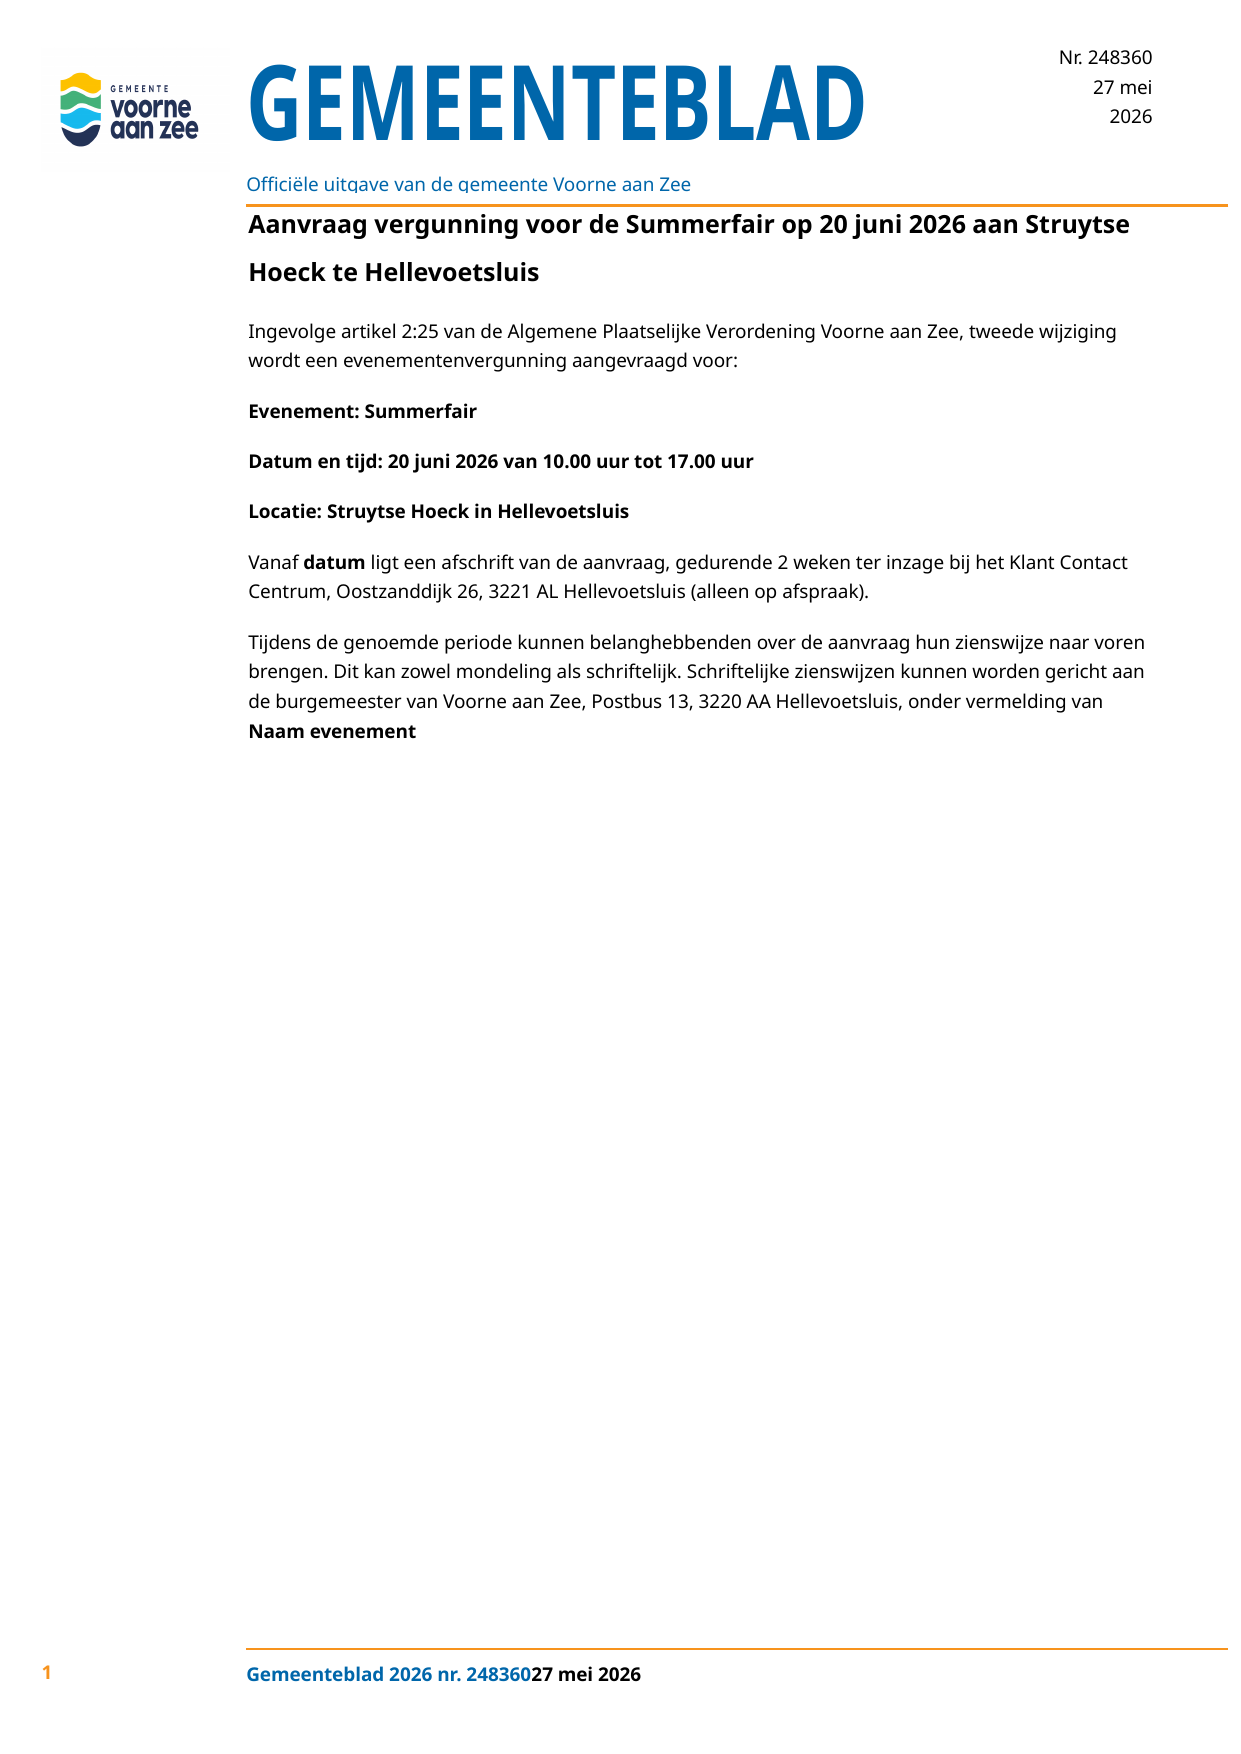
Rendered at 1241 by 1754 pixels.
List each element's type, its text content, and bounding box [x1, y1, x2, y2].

text Vanaf datum ligt een afschrift van de aanvraag, gedurende 2 weken ter inzage bij het Klant Contact Centrum, Oostzanddijk 26, 3221 AL Hellevoetsluis (alleen op afspraak). [248, 549, 1152, 604]
text Locatie: Struytse Hoeck in Hellevoetsluis [248, 499, 1152, 524]
text Tijdens de genoemde periode kunnen belanghebbenden over de aanvraag hun zienswijze naar voren brengen. Dit kan zowel mondeling als schriftelijk. Schriftelijke zienswijzen kunnen worden gericht aan de burgemeester van Voorne aan Zee, Postbus 13, 3220 AA Hellevoetsluis, onder vermelding van Naam evenement [248, 629, 1152, 744]
text Datum en tijd: 20 juni 2026 van 10.00 uur tot 17.00 uur [248, 448, 1152, 474]
text Aanvraag vergunning voor de Summerfair op 20 juni 2026 aan Struytse Hoeck te Hellevoetsluis [248, 207, 1152, 288]
text Ingevolge artikel 2:25 van de Algemene Plaatselijke Verordening Voorne aan Zee, tweede wijziging wordt een evenementenvergunning aangevraagd voor: [248, 318, 1152, 373]
text Evenement: Summerfair [248, 398, 1152, 424]
picture [41, 47, 231, 172]
